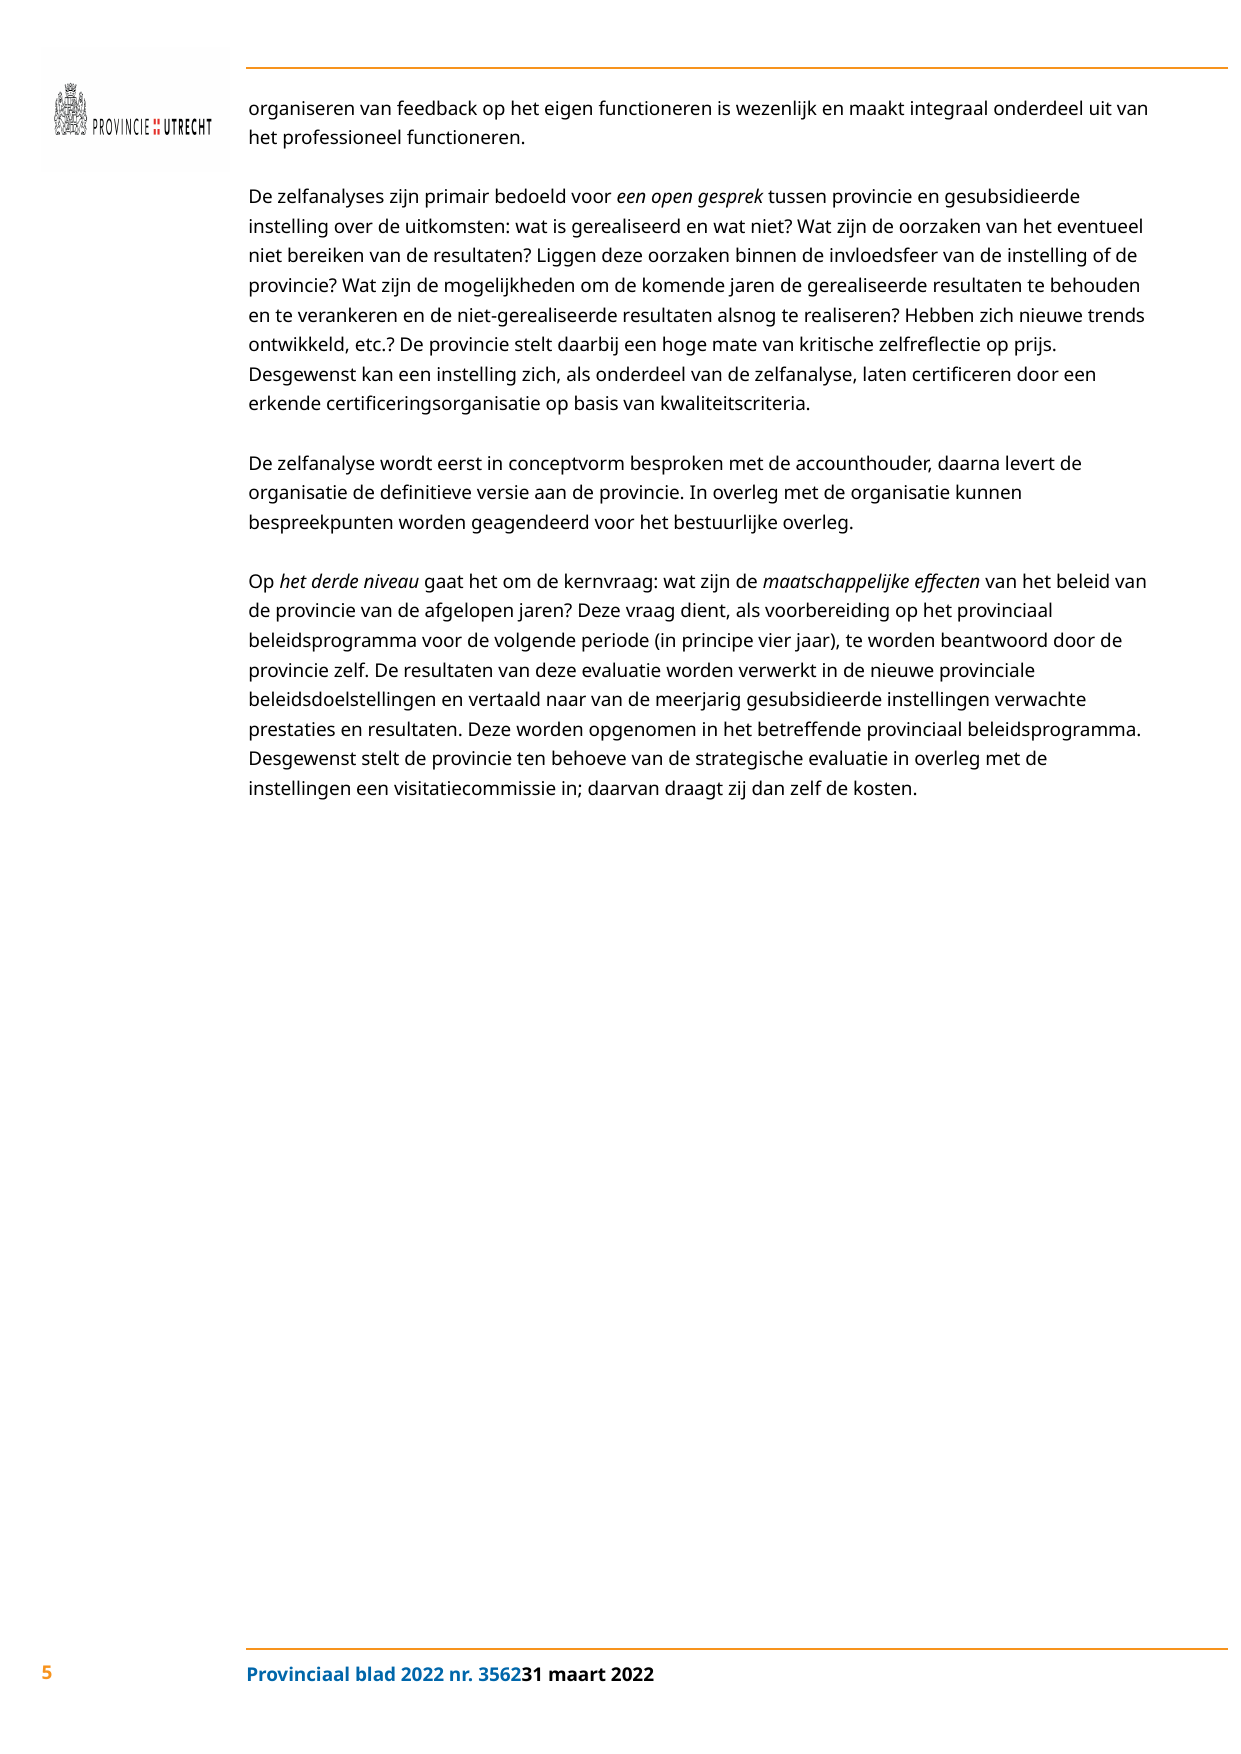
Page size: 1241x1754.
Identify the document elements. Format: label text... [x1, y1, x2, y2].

text De zelfanalyses zijn primair bedoeld voor een open gesprek tussen provincie en gesubsidieerde instelling over de uitkomsten: wat is gerealiseerd en wat niet? Wat zijn de oorzaken van het eventueel niet bereiken van de resultaten? Liggen deze oorzaken binnen de invloedsfeer van de instelling of de provincie? Wat zijn de mogelijkheden om de komende jaren de gerealiseerde resultaten te behouden en te verankeren en de niet-gerealiseerde resultaten alsnog te realiseren? Hebben zich nieuwe trends ontwikkeld, etc.? De provincie stelt daarbij een hoge mate van kritische zelfreflectie op prijs. Desgewenst kan een instelling zich, als onderdeel van de zelfanalyse, laten certificeren door een erkende certificeringsorganisatie op basis van kwaliteitscriteria. [248, 183, 1152, 416]
text Op het derde niveau gaat het om de kernvraag: wat zijn de maatschappelijke effecten van het beleid van de provincie van de afgelopen jaren? Deze vraag dient, als voorbereiding op het provinciaal beleidsprogramma voor de volgende periode (in principe vier jaar), te worden beantwoord door de provincie zelf. De resultaten van deze evaluatie worden verwerkt in de nieuwe provinciale beleidsdoelstellingen en vertaald naar van de meerjarig gesubsidieerde instellingen verwachte prestaties en resultaten. Deze worden opgenomen in het betreffende provinciaal beleidsprogramma. Desgewenst stelt de provincie ten behoeve van de strategische evaluatie in overleg met de instellingen een visitatiecommissie in; daarvan draagt zij dan zelf de kosten. [248, 568, 1152, 801]
picture [41, 47, 231, 172]
text De zelfanalyse wordt eerst in conceptvorm besproken met de accounthouder, daarna levert de organisatie de definitieve versie aan de provincie. In overleg met de organisatie kunnen bespreekpunten worden geagendeerd voor het bestuurlijke overleg. [248, 450, 1152, 535]
text organiseren van feedback op het eigen functioneren is wezenlijk en maakt integraal onderdeel uit van het professioneel functioneren. [248, 95, 1152, 150]
